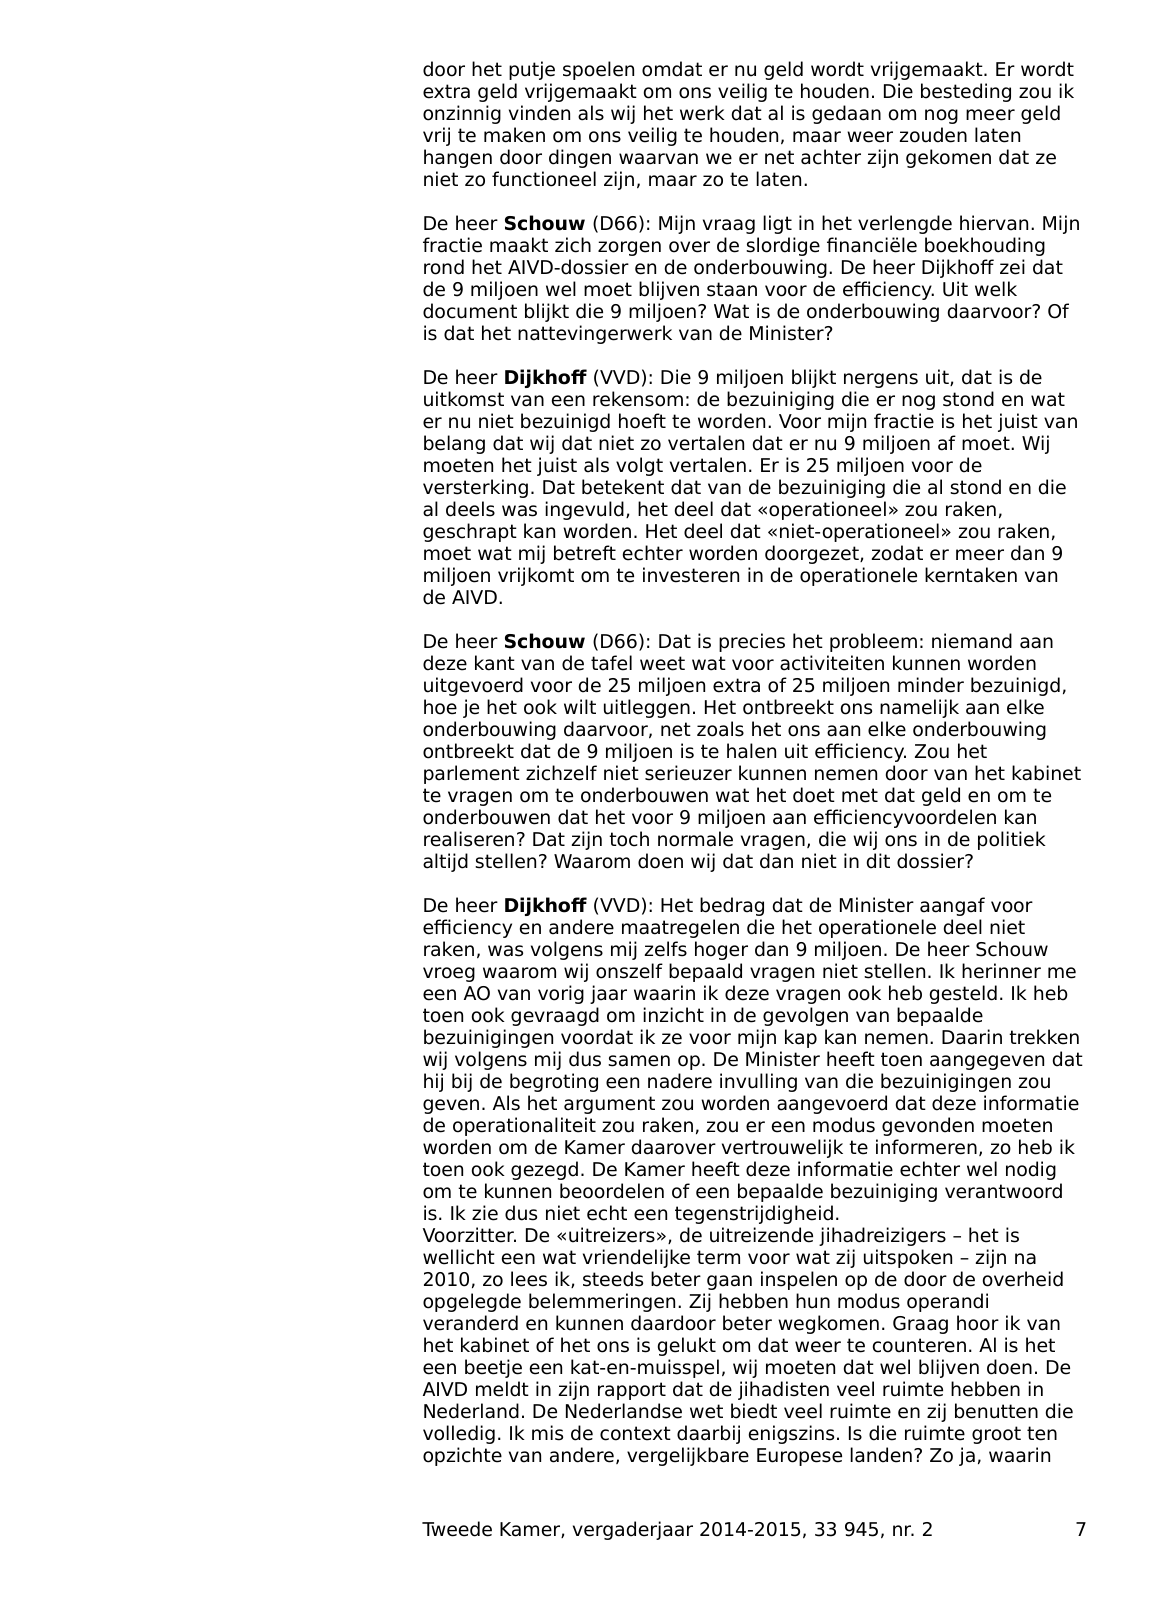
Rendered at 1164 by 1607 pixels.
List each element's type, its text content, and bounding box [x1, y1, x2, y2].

text De heer Dijkhoff (VVD): Die 9 miljoen blijkt nergens uit, dat is de uitkomst van een rekensom: de bezuiniging die er nog stond en wat er nu niet bezuinigd hoeft te worden. Voor mijn fractie is het juist van belang dat wij dat niet zo vertalen dat er nu 9 miljoen af moet. Wij moeten het juist als volgt vertalen. Er is 25 miljoen voor de versterking. Dat betekent dat van de bezuiniging die al stond en die al deels was ingevuld, het deel dat «operationeel» zou raken, geschrapt kan worden. Het deel dat «niet-operationeel» zou raken, moet wat mij betreft echter worden doorgezet, zodat er meer dan 9 miljoen vrijkomt om te investeren in de operationele kerntaken van de AIVD. [422, 367, 1087, 609]
text De heer Dijkhoff (VVD): Het bedrag dat de Minister aangaf voor efficiency en andere maatregelen die het operationele deel niet raken, was volgens mij zelfs hoger dan 9 miljoen. De heer Schouw vroeg waarom wij onszelf bepaald vragen niet stellen. Ik herinner me een AO van vorig jaar waarin ik deze vragen ook heb gesteld. Ik heb toen ook gevraagd om inzicht in de gevolgen van bepaalde bezuinigingen voordat ik ze voor mijn kap kan nemen. Daarin trekken wij volgens mij dus samen op. De Minister heeft toen aangegeven dat hij bij de begroting een nadere invulling van die bezuinigingen zou geven. Als het argument zou worden aangevoerd dat deze informatie de operationaliteit zou raken, zou er een modus gevonden moeten worden om de Kamer daarover vertrouwelijk te informeren, zo heb ik toen ook gezegd. De Kamer heeft deze informatie echter wel nodig om te kunnen beoordelen of een bepaalde bezuiniging verantwoord is. Ik zie dus niet echt een tegenstrijdigheid. [422, 895, 1087, 1225]
text Voorzitter. De «uitreizers», de uitreizende jihadreizigers – het is wellicht een wat vriendelijke term voor wat zij uitspoken – zijn na 2010, zo lees ik, steeds beter gaan inspelen op de door de overheid opgelegde belemmeringen. Zij hebben hun modus operandi veranderd en kunnen daardoor beter wegkomen. Graag hoor ik van het kabinet of het ons is gelukt om dat weer te counteren. Al is het een beetje een kat-en-muisspel, wij moeten dat wel blijven doen. De AIVD meldt in zijn rapport dat de jihadisten veel ruimte hebben in Nederland. De Nederlandse wet biedt veel ruimte en zij benutten die volledig. Ik mis de context daarbij enigszins. Is die ruimte groot ten opzichte van andere, vergelijkbare Europese landen? Zo ja, waarin [422, 1225, 1087, 1467]
text door het putje spoelen omdat er nu geld wordt vrijgemaakt. Er wordt extra geld vrijgemaakt om ons veilig te houden. Die besteding zou ik onzinnig vinden als wij het werk dat al is gedaan om nog meer geld vrij te maken om ons veilig te houden, maar weer zouden laten hangen door dingen waarvan we er net achter zijn gekomen dat ze niet zo functioneel zijn, maar zo te laten. [422, 59, 1087, 191]
text De heer Schouw (D66): Mijn vraag ligt in het verlengde hiervan. Mijn fractie maakt zich zorgen over de slordige financiële boekhouding rond het AIVD-dossier en de onderbouwing. De heer Dijkhoff zei dat de 9 miljoen wel moet blijven staan voor de efficiency. Uit welk document blijkt die 9 miljoen? Wat is de onderbouwing daarvoor? Of is dat het nattevingerwerk van de Minister? [422, 213, 1087, 345]
text De heer Schouw (D66): Dat is precies het probleem: niemand aan deze kant van de tafel weet wat voor activiteiten kunnen worden uitgevoerd voor de 25 miljoen extra of 25 miljoen minder bezuinigd, hoe je het ook wilt uitleggen. Het ontbreekt ons namelijk aan elke onderbouwing daarvoor, net zoals het ons aan elke onderbouwing ontbreekt dat de 9 miljoen is te halen uit efficiency. Zou het parlement zichzelf niet serieuzer kunnen nemen door van het kabinet te vragen om te onderbouwen wat het doet met dat geld en om te onderbouwen dat het voor 9 miljoen aan efficiencyvoordelen kan realiseren? Dat zijn toch normale vragen, die wij ons in de politiek altijd stellen? Waarom doen wij dat dan niet in dit dossier? [422, 631, 1087, 873]
